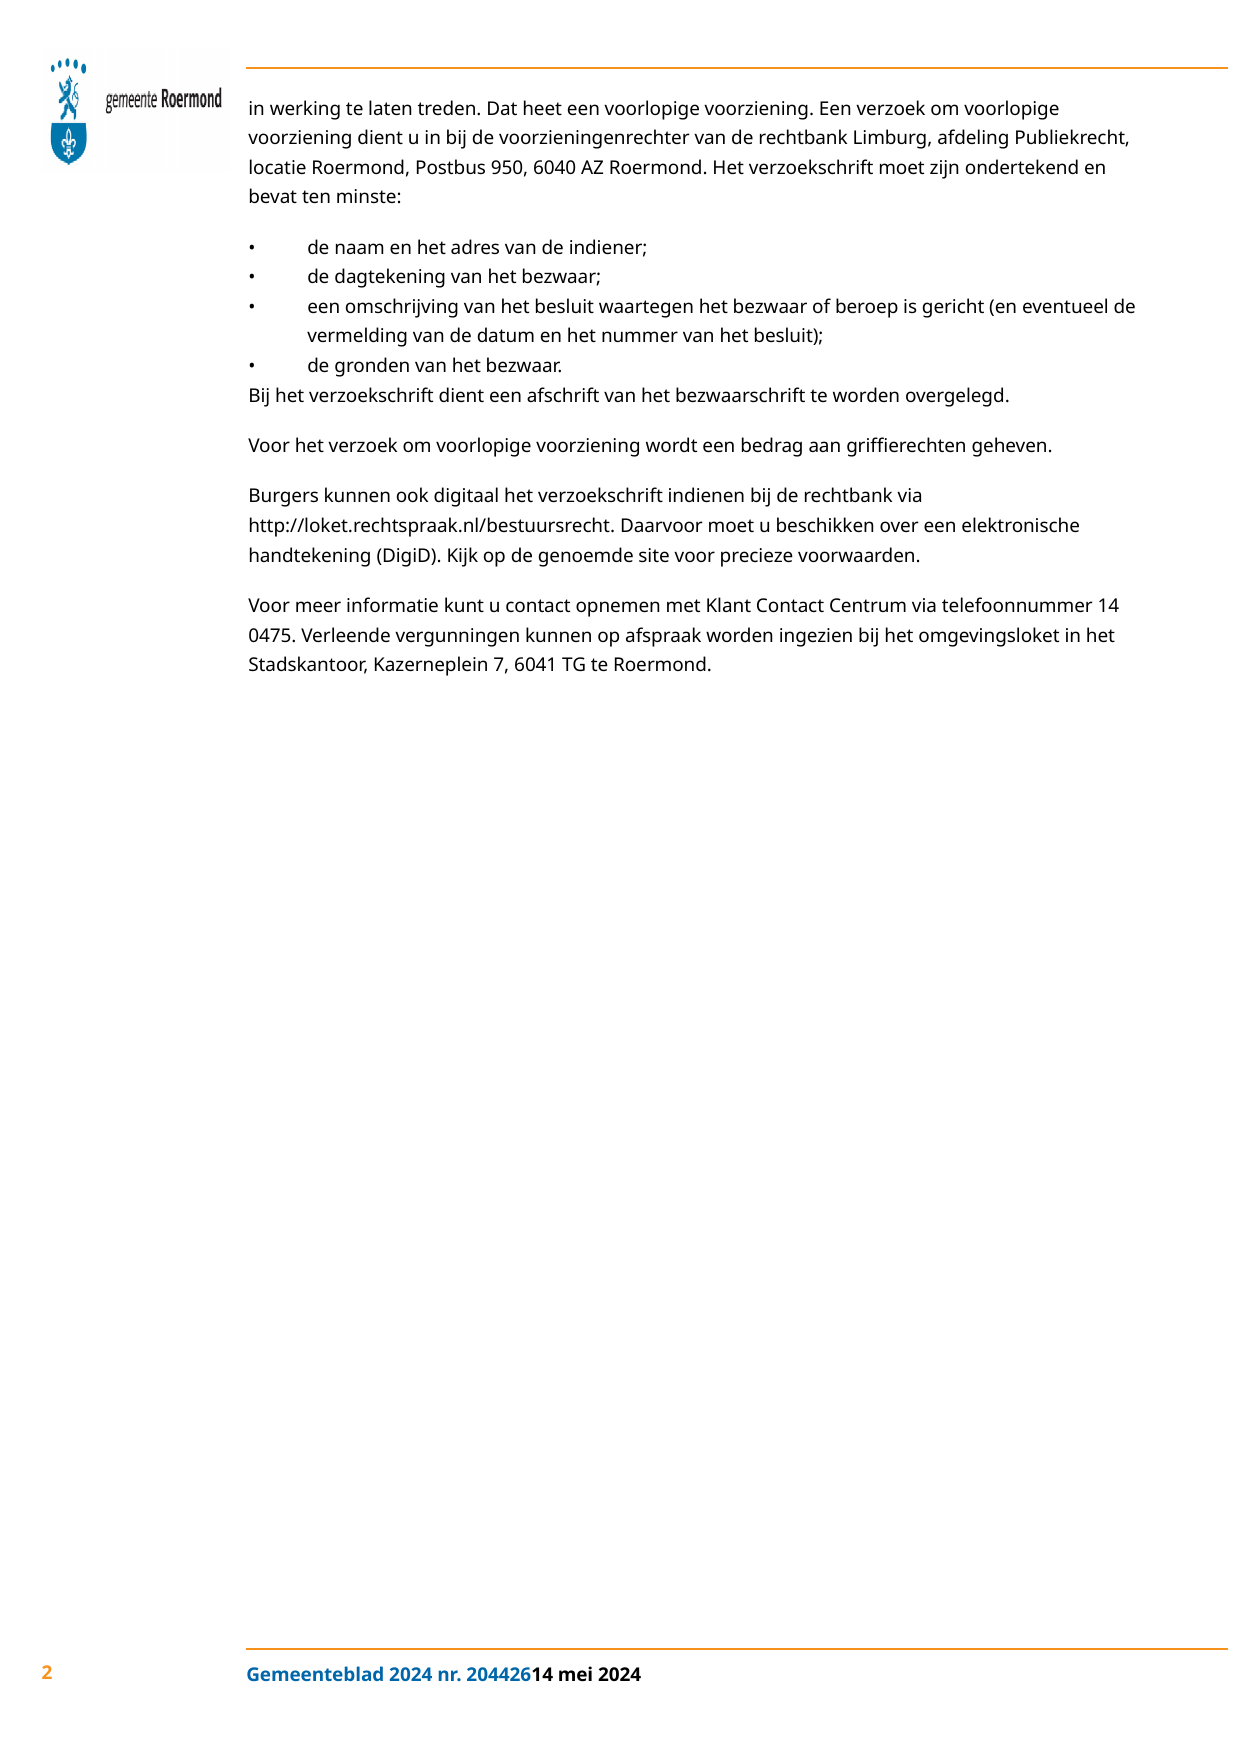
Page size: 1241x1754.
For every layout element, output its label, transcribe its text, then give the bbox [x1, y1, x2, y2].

text Voor meer informatie kunt u contact opnemen met Klant Contact Centrum via telefoonnummer 14 0475. Verleende vergunningen kunnen op afspraak worden ingezien bij het omgevingsloket in het Stadskantoor, Kazerneplein 7, 6041 TG te Roermond. [248, 592, 1152, 677]
list de gronden van het bezwaar. [248, 352, 1152, 378]
list de dagtekening van het bezwaar; [248, 263, 1152, 289]
picture [41, 47, 231, 172]
text Burgers kunnen ook digitaal het verzoekschrift indienen bij de rechtbank via http://loket.rechtspraak.nl/bestuursrecht. Daarvoor moet u beschikken over een elektronische handtekening (DigiD). Kijk op de genoemde site voor precieze voorwaarden. [248, 483, 1152, 568]
text Voor het verzoek om voorlopige voorziening wordt een bedrag aan griffierechten geheven. [248, 432, 1152, 458]
text in werking te laten treden. Dat heet een voorlopige voorziening. Een verzoek om voorlopige voorziening dient u in bij de voorzieningenrechter van de rechtbank Limburg, afdeling Publiekrecht, locatie Roermond, Postbus 950, 6040 AZ Roermond. Het verzoekschrift moet zijn ondertekend en bevat ten minste: [248, 95, 1152, 209]
text Bij het verzoekschrift dient een afschrift van het bezwaarschrift te worden overgelegd. [248, 382, 1152, 408]
list de naam en het adres van de indiener; [248, 234, 1152, 260]
list een omschrijving van het besluit waartegen het bezwaar of beroep is gericht (en eventueel de vermelding van de datum en het nummer van het besluit); [248, 293, 1152, 348]
